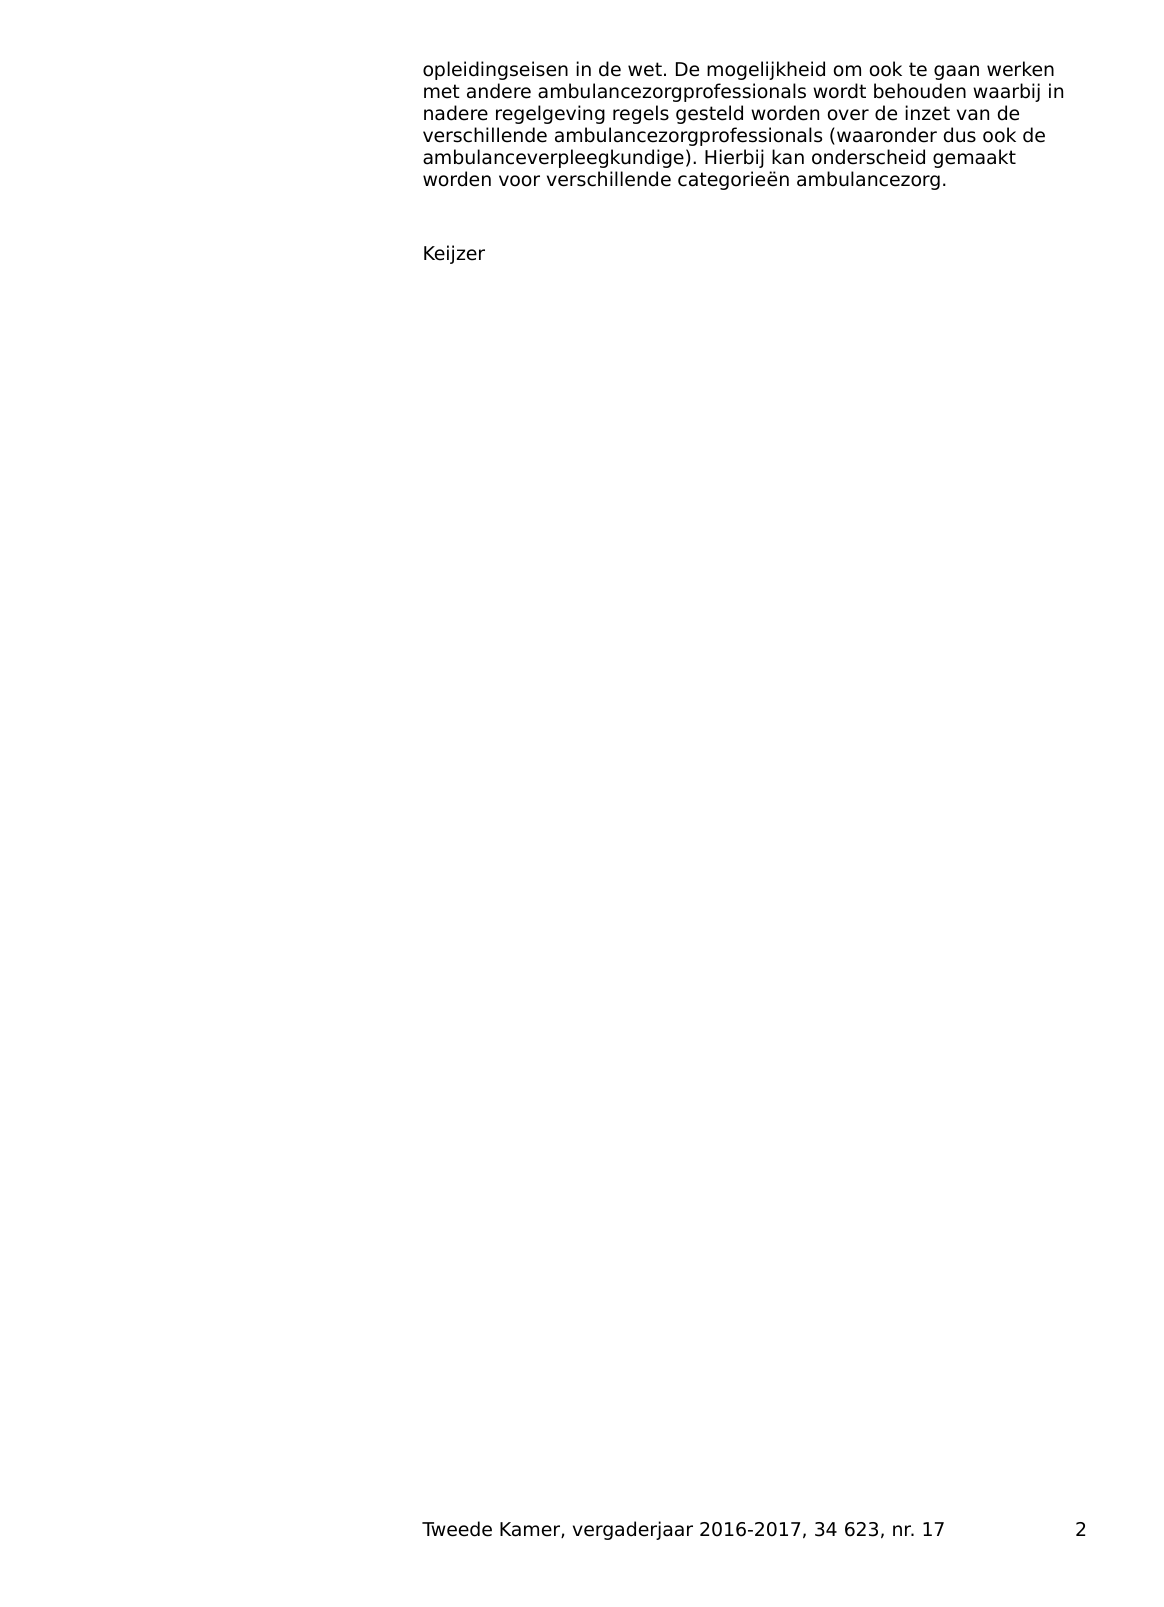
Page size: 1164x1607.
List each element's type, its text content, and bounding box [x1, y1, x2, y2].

text Keijzer [422, 221, 1087, 265]
text opleidingseisen in de wet. De mogelijkheid om ook te gaan werken met andere ambulancezorgprofessionals wordt behouden waarbij in nadere regelgeving regels gesteld worden over de inzet van de verschillende ambulancezorgprofessionals (waaronder dus ook de ambulanceverpleegkundige). Hierbij kan onderscheid gemaakt worden voor verschillende categorieën ambulancezorg. [422, 59, 1087, 191]
